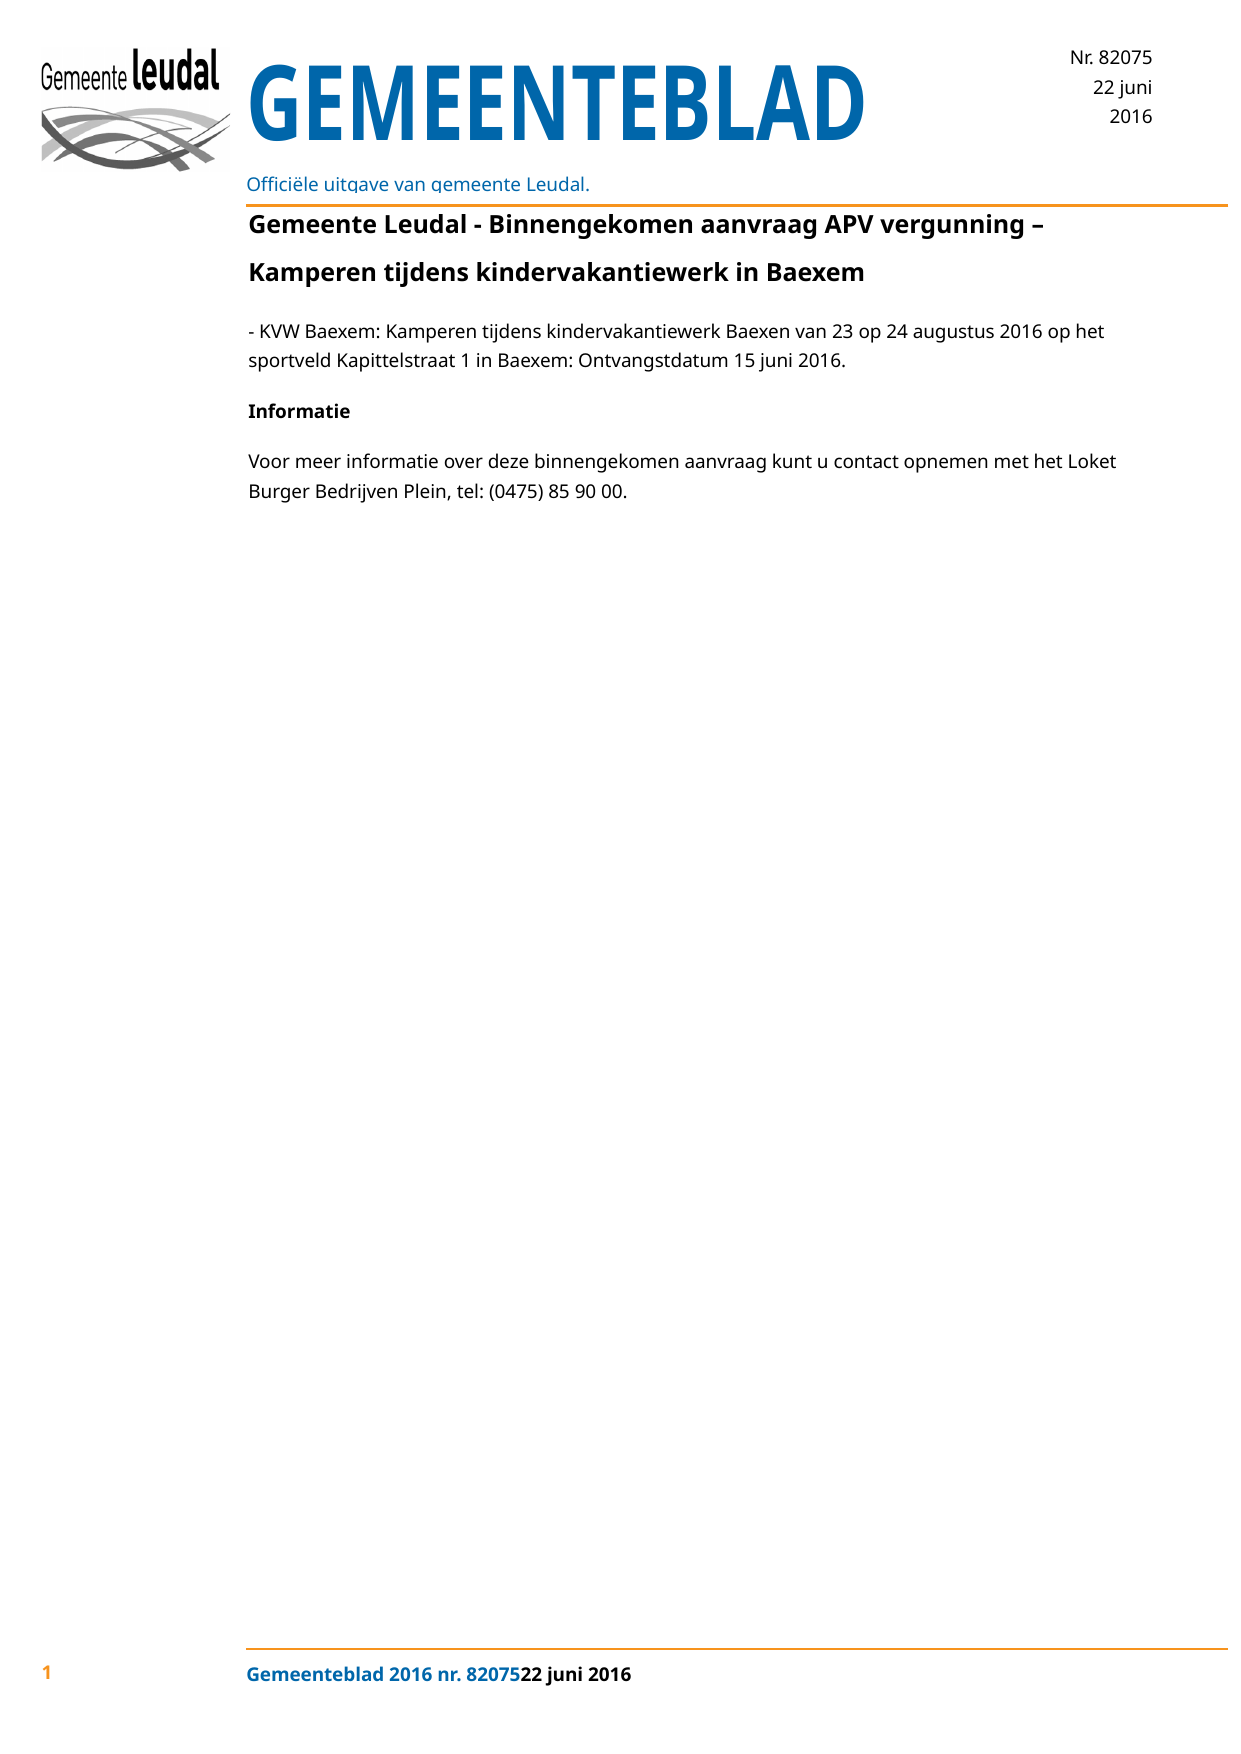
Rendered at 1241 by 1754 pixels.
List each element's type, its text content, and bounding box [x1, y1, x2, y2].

text Voor meer informatie over deze binnengekomen aanvraag kunt u contact opnemen met het Loket Burger Bedrijven Plein, tel: (0475) 85 90 00. [248, 448, 1152, 504]
text - KVW Baexem: Kamperen tijdens kindervakantiewerk Baexen van 23 op 24 augustus 2016 op het sportveld Kapittelstraat 1 in Baexem: Ontvangstdatum 15 juni 2016. [248, 318, 1152, 373]
text Gemeente Leudal - Binnengekomen aanvraag APV vergunning – Kamperen tijdens kindervakantiewerk in Baexem [248, 207, 1152, 288]
text Informatie [248, 398, 1152, 424]
picture [41, 47, 231, 172]
